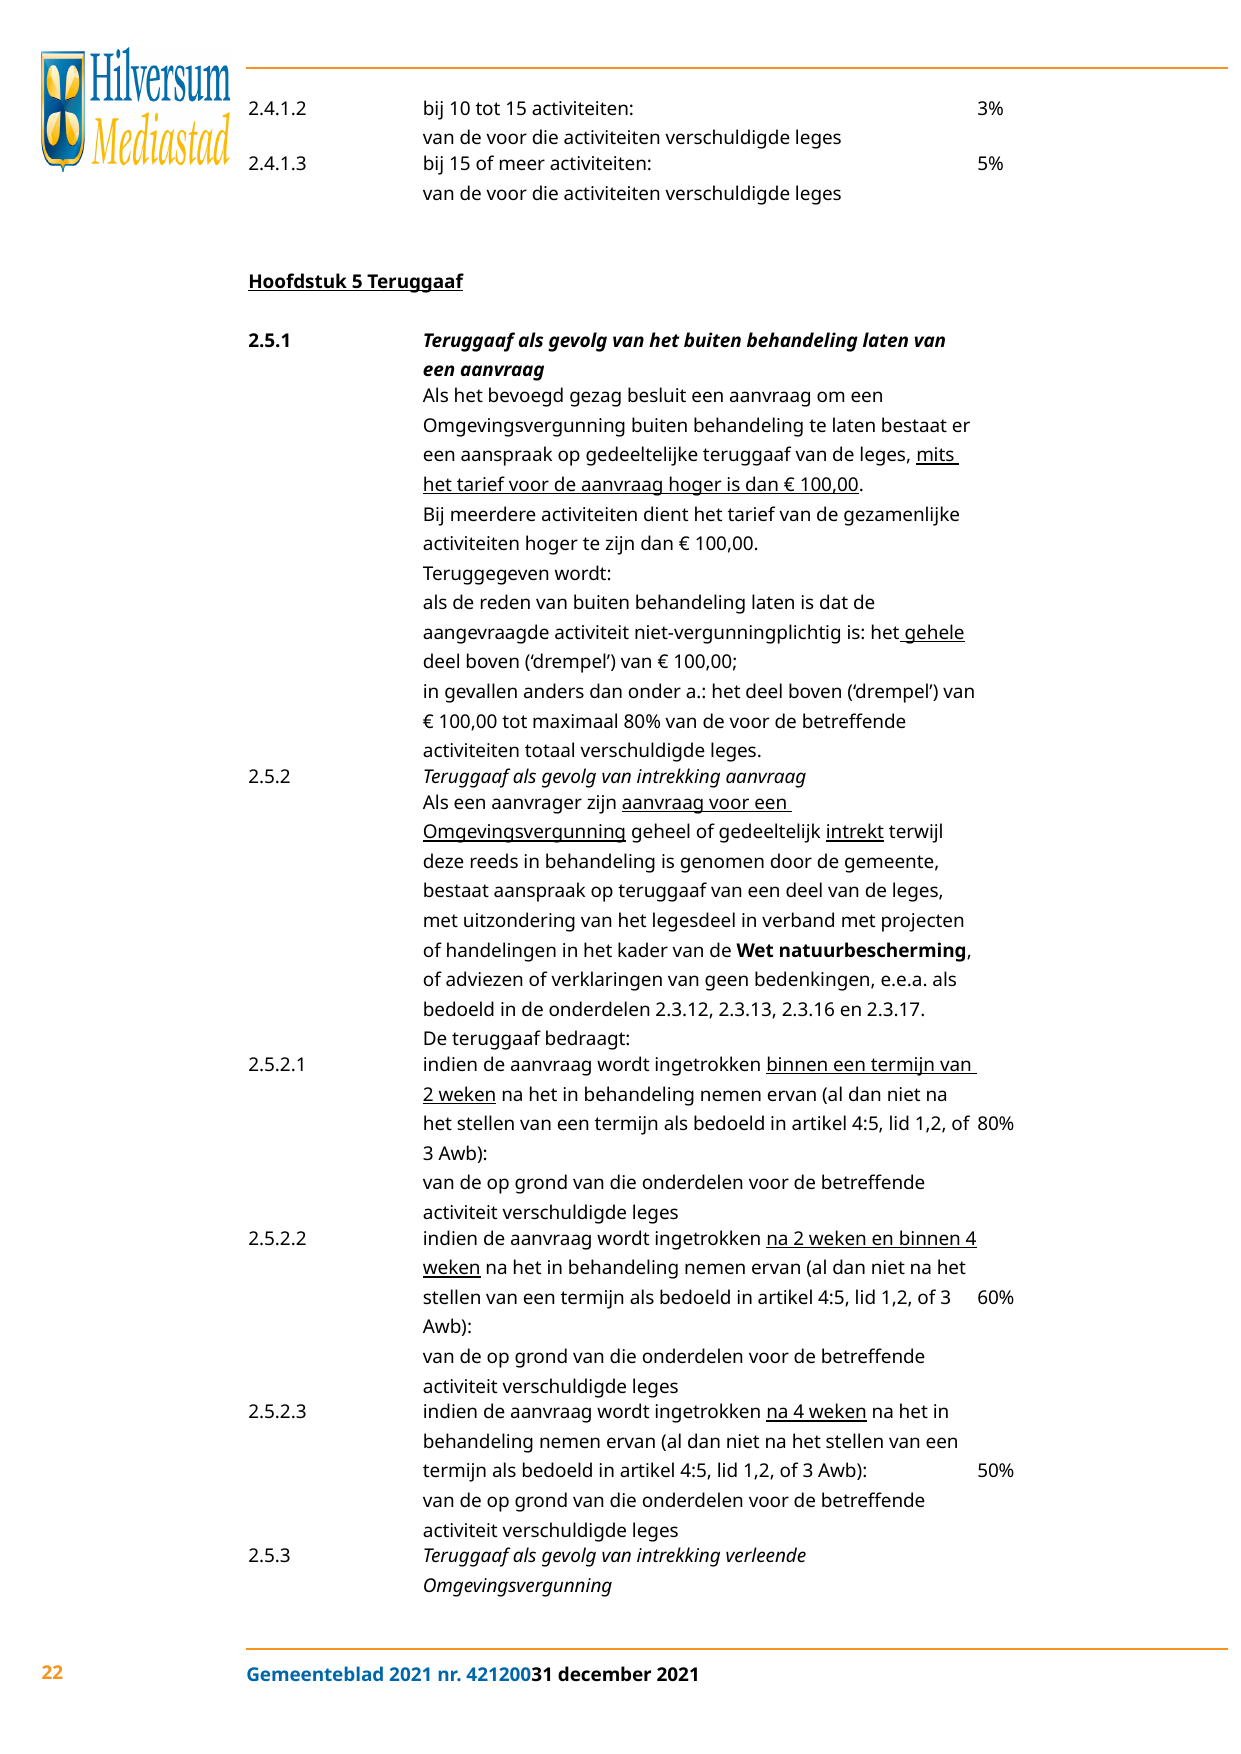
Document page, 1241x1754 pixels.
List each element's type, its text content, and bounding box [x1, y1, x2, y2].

table_cell 3% [977, 95, 1152, 150]
table_cell indien de aanvraag wordt ingetrokken na 2 weken en binnen 4 weken na het in behandeling nemen ervan (al dan niet na het stellen van een termijn als bedoeld in artikel 4:5, lid 1,2, of 3 Awb): van de op grond van die onderdelen voor de betreffende activiteit verschuldigde leges [423, 1225, 977, 1398]
table_header Teruggaaf als gevolg van het buiten behandeling laten van een aanvraag [423, 327, 977, 382]
table_cell 50% [977, 1399, 1152, 1543]
table_cell 2.4.1.3 [248, 150, 423, 205]
text Hoofdstuk 5 Teruggaaf [248, 268, 1152, 293]
table_cell [977, 789, 1152, 1051]
table_cell Teruggaaf als gevolg van intrekking verleende Omgevingsvergunning [423, 1543, 977, 1598]
table_cell 2.5.2.1 [248, 1051, 423, 1225]
table_cell [977, 1543, 1152, 1598]
table_cell [977, 763, 1152, 789]
table_cell 2.5.2.2 [248, 1225, 423, 1398]
table_cell bij 15 of meer activiteiten: van de voor die activiteiten verschuldigde leges [423, 150, 977, 205]
picture [41, 47, 231, 172]
table_cell bij 10 tot 15 activiteiten: van de voor die activiteiten verschuldigde leges [423, 95, 977, 150]
table_header [977, 327, 1152, 382]
table_cell [248, 383, 423, 763]
table_cell 5% [977, 150, 1152, 205]
table_cell 2.5.2 [248, 763, 423, 789]
table_cell 80% [977, 1051, 1152, 1225]
table_header 2.5.1 [248, 327, 423, 382]
table_cell indien de aanvraag wordt ingetrokken na 4 weken na het in behandeling nemen ervan (al dan niet na het stellen van een termijn als bedoeld in artikel 4:5, lid 1,2, of 3 Awb): van de op grond van die onderdelen voor de betreffende activiteit verschuldigde leges [423, 1399, 977, 1543]
table_cell Als het bevoegd gezag besluit een aanvraag om een Omgevingsvergunning buiten behandeling te laten bestaat er een aanspraak op gedeeltelijke teruggaaf van de leges, mits het tarief voor de aanvraag hoger is dan € 100,00. Bij meerdere activiteiten dient het tarief van de gezamenlijke activiteiten hoger te zijn dan € 100,00. Teruggegeven wordt: als de reden van buiten behandeling laten is dat de aangevraagde activiteit niet-vergunningplichtig is: het gehele deel boven (‘drempel’) van € 100,00; in gevallen anders dan onder a.: het deel boven (‘drempel’) van € 100,00 tot maximaal 80% van de voor de betreffende activiteiten totaal verschuldigde leges. [423, 383, 977, 763]
table_cell Als een aanvrager zijn aanvraag voor een Omgevingsvergunning geheel of gedeeltelijk intrekt terwijl deze reeds in behandeling is genomen door de gemeente, bestaat aanspraak op teruggaaf van een deel van de leges, met uitzondering van het legesdeel in verband met projecten of handelingen in het kader van de Wet natuurbescherming, of adviezen of verklaringen van geen bedenkingen, e.e.a. als bedoeld in de onderdelen 2.3.12, 2.3.13, 2.3.16 en 2.3.17. De teruggaaf bedraagt: [423, 789, 977, 1051]
table_cell 2.5.2.3 [248, 1399, 423, 1543]
table_cell Teruggaaf als gevolg van intrekking aanvraag [423, 763, 977, 789]
table_cell indien de aanvraag wordt ingetrokken binnen een termijn van 2 weken na het in behandeling nemen ervan (al dan niet na het stellen van een termijn als bedoeld in artikel 4:5, lid 1,2, of 3 Awb): van de op grond van die onderdelen voor de betreffende activiteit verschuldigde leges [423, 1051, 977, 1225]
table_cell [248, 789, 423, 1051]
table_cell [977, 383, 1152, 763]
table_cell 2.4.1.2 [248, 95, 423, 150]
table_cell 60% [977, 1225, 1152, 1398]
table_cell 2.5.3 [248, 1543, 423, 1598]
